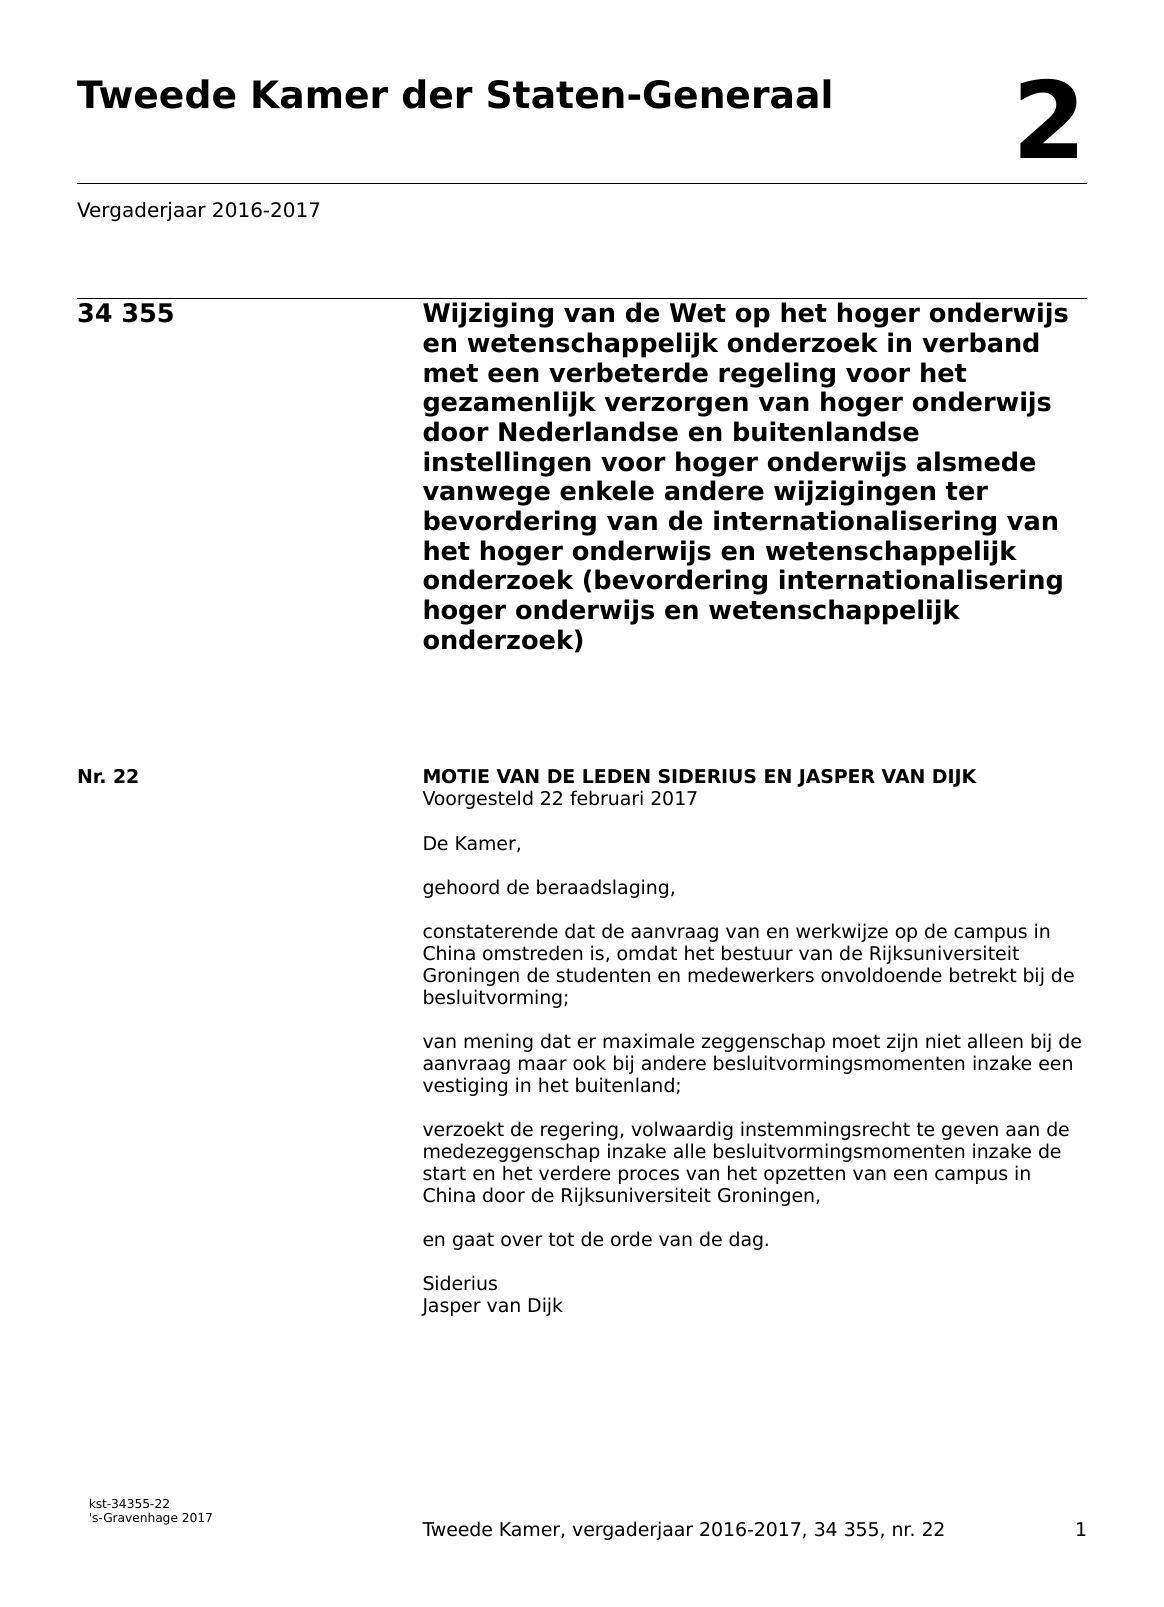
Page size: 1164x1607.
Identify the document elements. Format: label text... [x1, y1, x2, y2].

text 's-Gravenhage 2017 [88, 1511, 323, 1525]
table_cell Vergaderjaar 2016-2017 [77, 184, 1087, 298]
subtitle 34 355 Wijziging van de Wet op het hoger onderwijs en wetenschappelijk onderzoek in verband met een verbeterde regeling voor het gezamenlijk verzorgen van hoger onderwijs door Nederlandse en buitenlandse instellingen voor hoger onderwijs alsmede vanwege enkele andere wijzigingen ter bevordering van de internationalisering van het hoger onderwijs en wetenschappelijk onderzoek (bevordering internationalisering hoger onderwijs en wetenschappelijk onderzoek) [77, 299, 1087, 655]
table_header 2 [886, 59, 1087, 183]
text en gaat over tot de orde van de dag. [422, 1229, 1087, 1251]
text constaterende dat de aanvraag van en werkwijze op de campus in China omstreden is, omdat het bestuur van de Rijksuniversiteit Groningen de studenten en medewerkers onvoldoende betrekt bij de besluitvorming; [422, 921, 1087, 1009]
text Siderius [422, 1273, 1087, 1295]
text verzoekt de regering, volwaardig instemmingsrecht te geven aan de medezeggenschap inzake alle besluitvormingsmomenten inzake de start en het verdere proces van het opzetten van een campus in China door de Rijksuniversiteit Groningen, [422, 1119, 1087, 1207]
text gehoord de beraadslaging, [422, 877, 1087, 898]
text van mening dat er maximale zeggenschap moet zijn niet alleen bij de aanvraag maar ook bij andere besluitvormingsmomenten inzake een vestiging in het buitenland; [422, 1031, 1087, 1097]
table_header Tweede Kamer der Staten-Generaal [77, 59, 886, 183]
text De Kamer, [422, 832, 1087, 854]
subtitle Nr. 22 MOTIE VAN DE LEDEN SIDERIUS EN JASPER VAN DIJK [77, 766, 1087, 788]
text Jasper van Dijk [422, 1295, 1087, 1317]
text kst-34355-22 [88, 1497, 323, 1511]
text Voorgesteld 22 februari 2017 [422, 788, 1087, 810]
